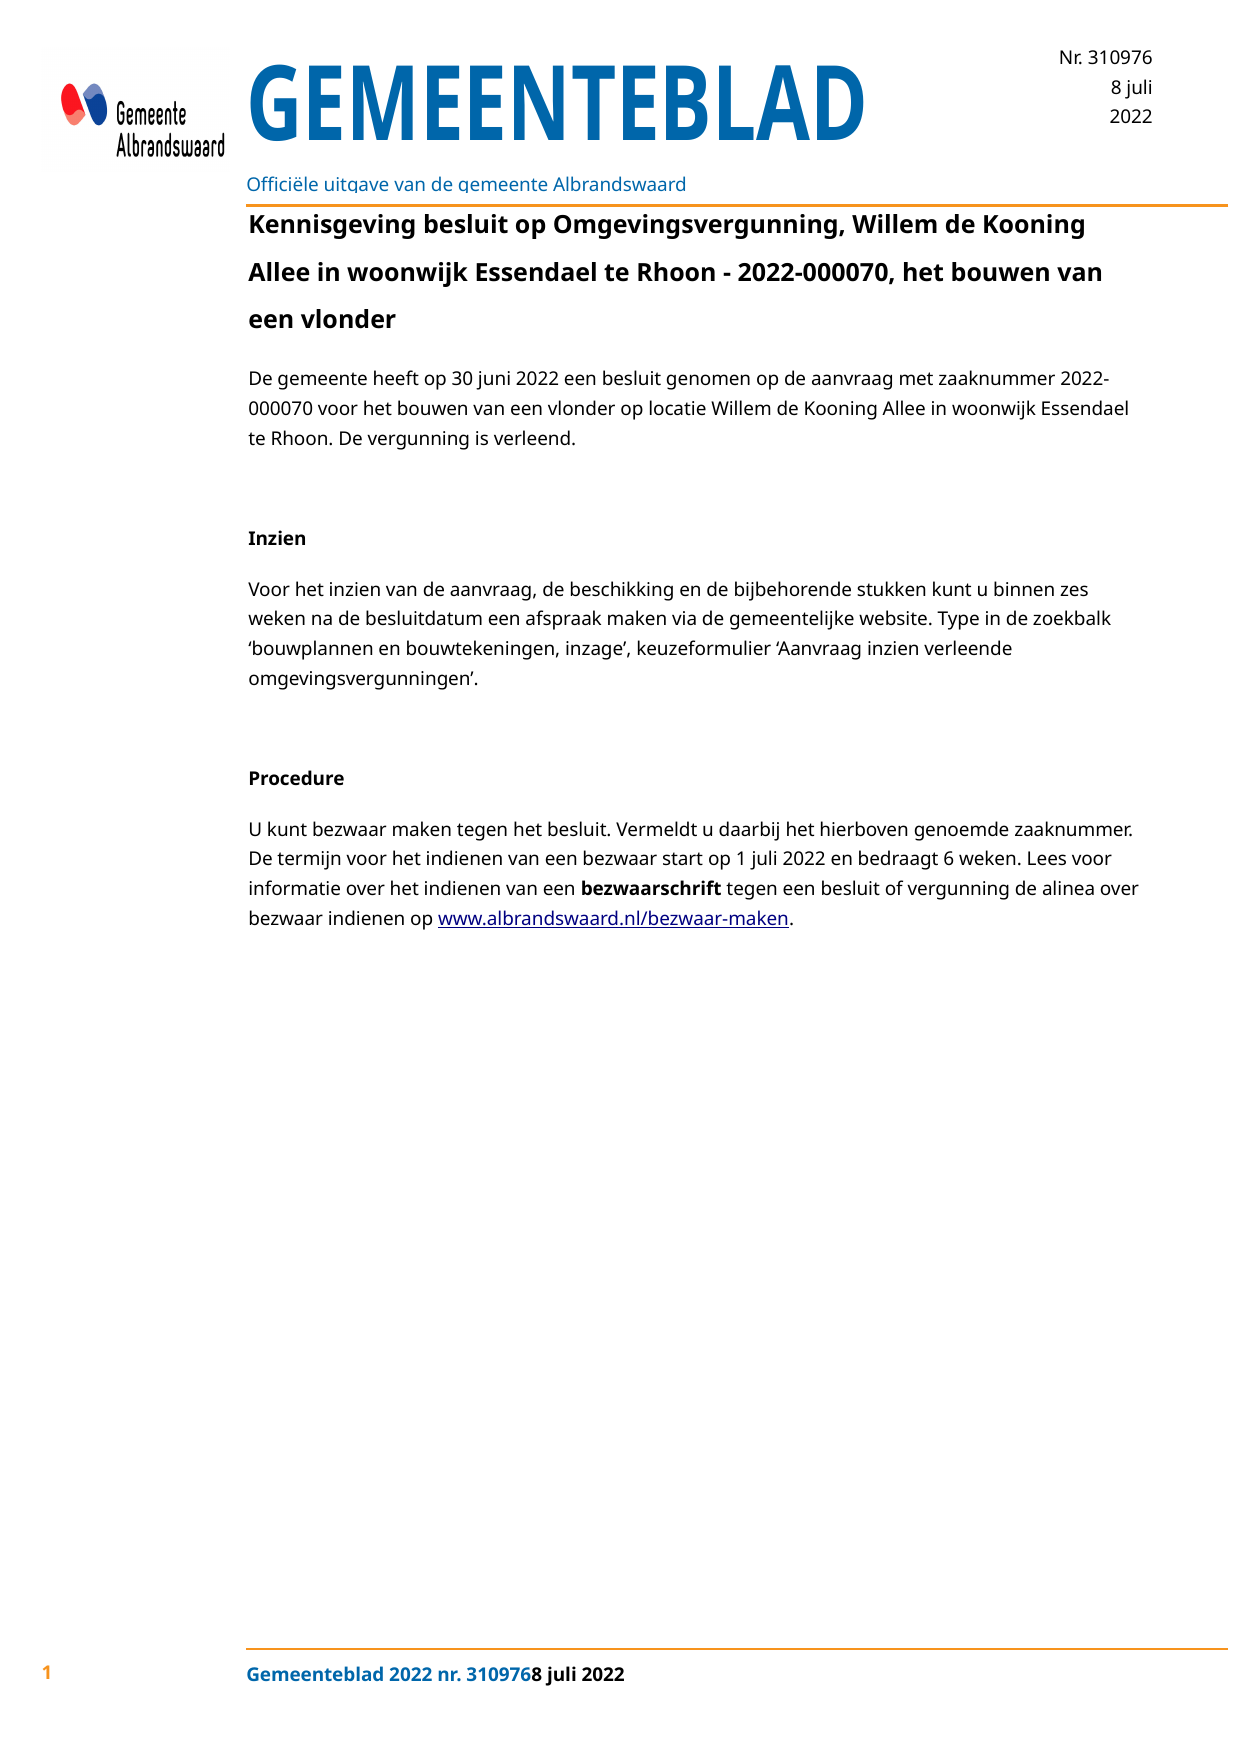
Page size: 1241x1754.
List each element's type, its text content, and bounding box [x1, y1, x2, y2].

text Inzien [248, 526, 1152, 551]
text Kennisgeving besluit op Omgevingsvergunning, Willem de Kooning Allee in woonwijk Essendael te Rhoon - 2022-000070, het bouwen van een vlonder [248, 207, 1152, 336]
text U kunt bezwaar maken tegen het besluit. Vermeldt u daarbij het hierboven genoemde zaaknummer. De termijn voor het indienen van een bezwaar start op 1 juli 2022 en bedraagt 6 weken. Lees voor informatie over het indienen van een bezwaarschrift tegen een besluit of vergunning de alinea over bezwaar indienen op www.albrandswaard.nl/bezwaar-maken. [248, 816, 1152, 930]
text De gemeente heeft op 30 juni 2022 een besluit genomen op de aanvraag met zaaknummer 2022-000070 voor het bouwen van een vlonder op locatie Willem de Kooning Allee in woonwijk Essendael te Rhoon. De vergunning is verleend. [248, 366, 1152, 450]
picture [41, 47, 231, 172]
text Procedure [248, 766, 1152, 791]
text Voor het inzien van de aanvraag, de beschikking en de bijbehorende stukken kunt u binnen zes weken na de besluitdatum een afspraak maken via de gemeentelijke website. Type in de zoekbalk ‘bouwplannen en bouwtekeningen, inzage’, keuzeformulier ‘Aanvraag inzien verleende omgevingsvergunningen’. [248, 576, 1152, 690]
